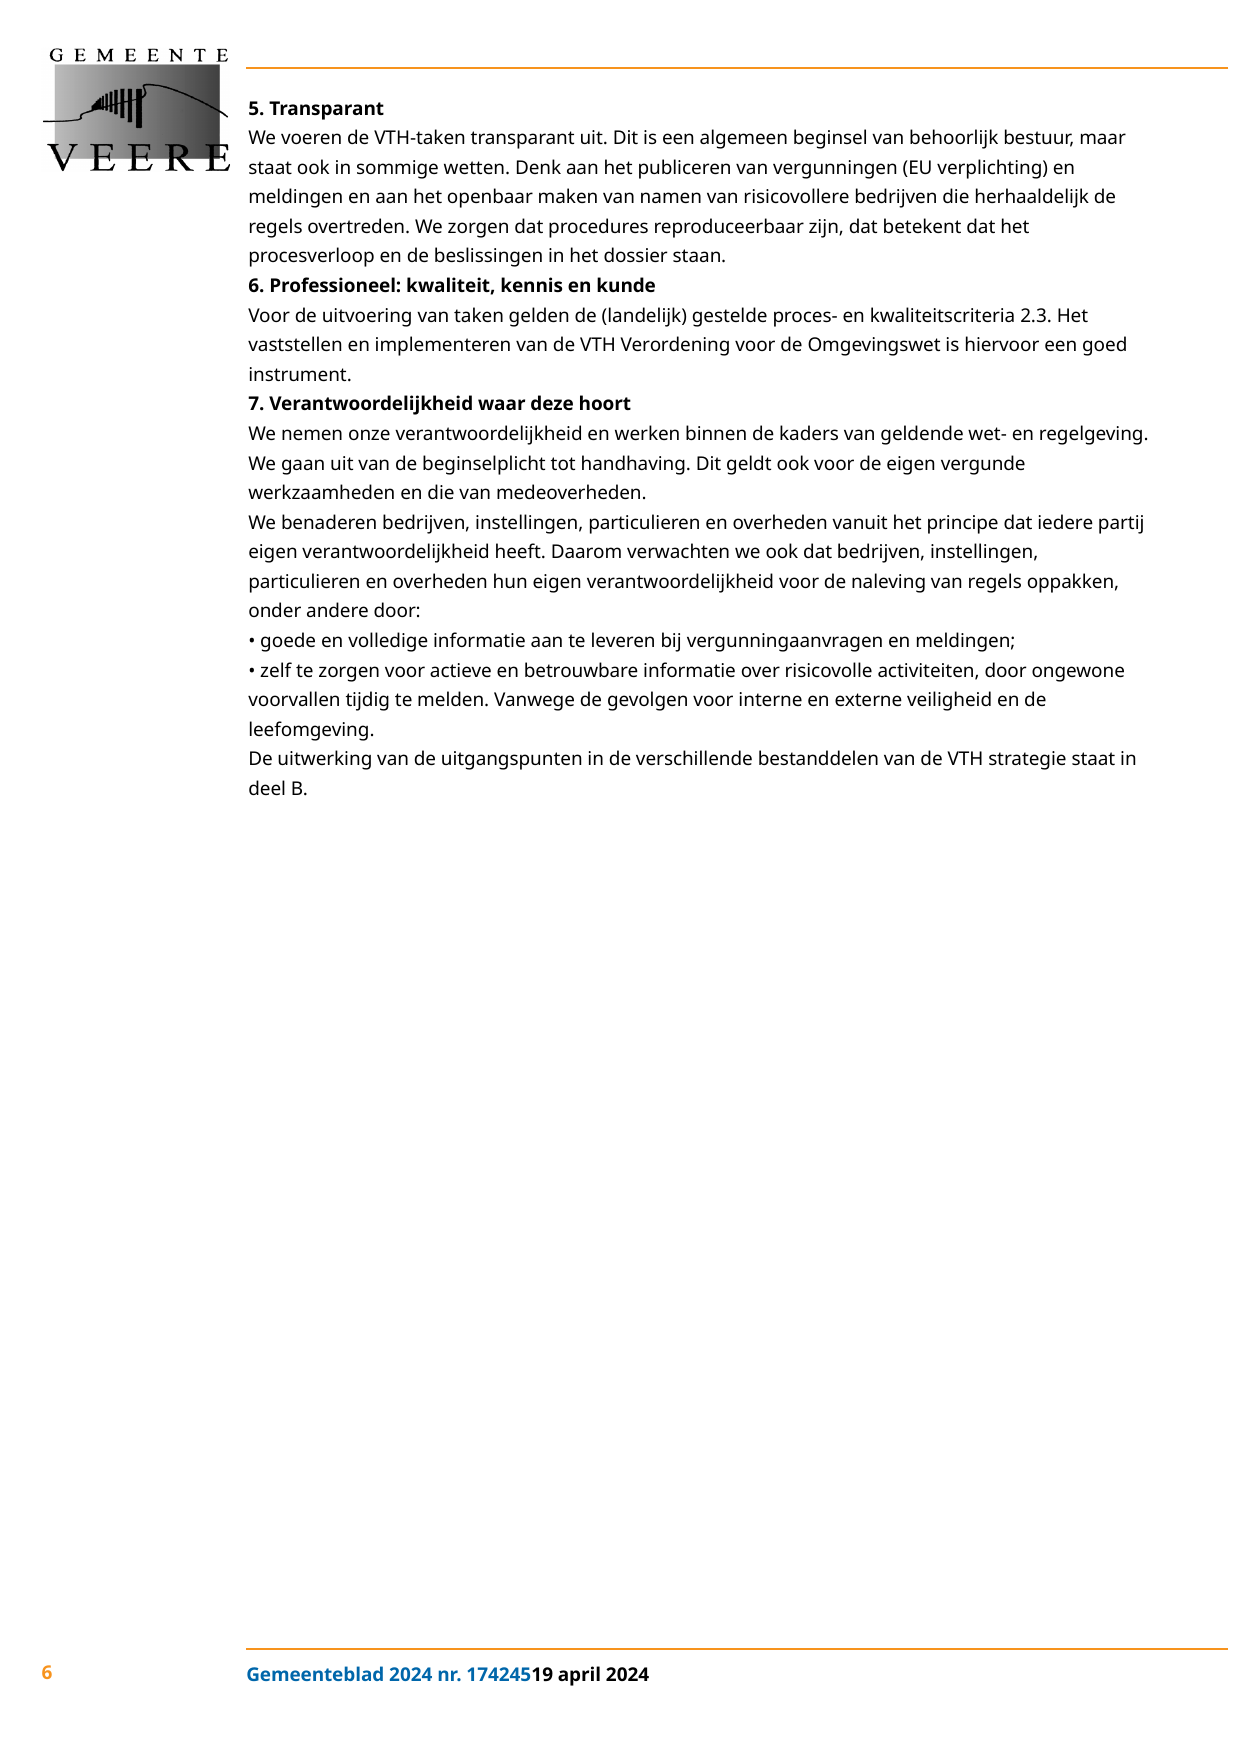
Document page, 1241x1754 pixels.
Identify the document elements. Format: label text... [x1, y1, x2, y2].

picture [41, 47, 231, 172]
text 7. Verantwoordelijkheid waar deze hoort [248, 391, 1152, 416]
text • zelf te zorgen voor actieve en betrouwbare informatie over risicovolle activiteiten, door ongewone voorvallen tijdig te melden. Vanwege de gevolgen voor interne en externe veiligheid en de leefomgeving. [248, 657, 1152, 742]
text Voor de uitvoering van taken gelden de (landelijk) gestelde proces- en kwaliteitscriteria 2.3. Het vaststellen en implementeren van de VTH Verordening voor de Omgevingswet is hiervoor een goed instrument. [248, 302, 1152, 387]
text We voeren de VTH-taken transparant uit. Dit is een algemeen beginsel van behoorlijk bestuur, maar staat ook in sommige wetten. Denk aan het publiceren van vergunningen (EU verplichting) en meldingen en aan het openbaar maken van namen van risicovollere bedrijven die herhaaldelijk de regels overtreden. We zorgen dat procedures reproduceerbaar zijn, dat betekent dat het procesverloop en de beslissingen in het dossier staan. [248, 124, 1152, 268]
text • goede en volledige informatie aan te leveren bij vergunningaanvragen en meldingen; [248, 627, 1152, 653]
text We nemen onze verantwoordelijkheid en werken binnen de kaders van geldende wet- en regelgeving. We gaan uit van de beginselplicht tot handhaving. Dit geldt ook voor de eigen vergunde werkzaamheden en die van medeoverheden. [248, 420, 1152, 505]
text We benaderen bedrijven, instellingen, particulieren en overheden vanuit het principe dat iedere partij eigen verantwoordelijkheid heeft. Daarom verwachten we ook dat bedrijven, instellingen, particulieren en overheden hun eigen verantwoordelijkheid voor de naleving van regels oppakken, onder andere door: [248, 509, 1152, 623]
text 6. Professioneel: kwaliteit, kennis en kunde [248, 272, 1152, 298]
text De uitwerking van de uitgangspunten in de verschillende bestanddelen van de VTH strategie staat in deel B. [248, 746, 1152, 801]
text 5. Transparant [248, 95, 1152, 121]
